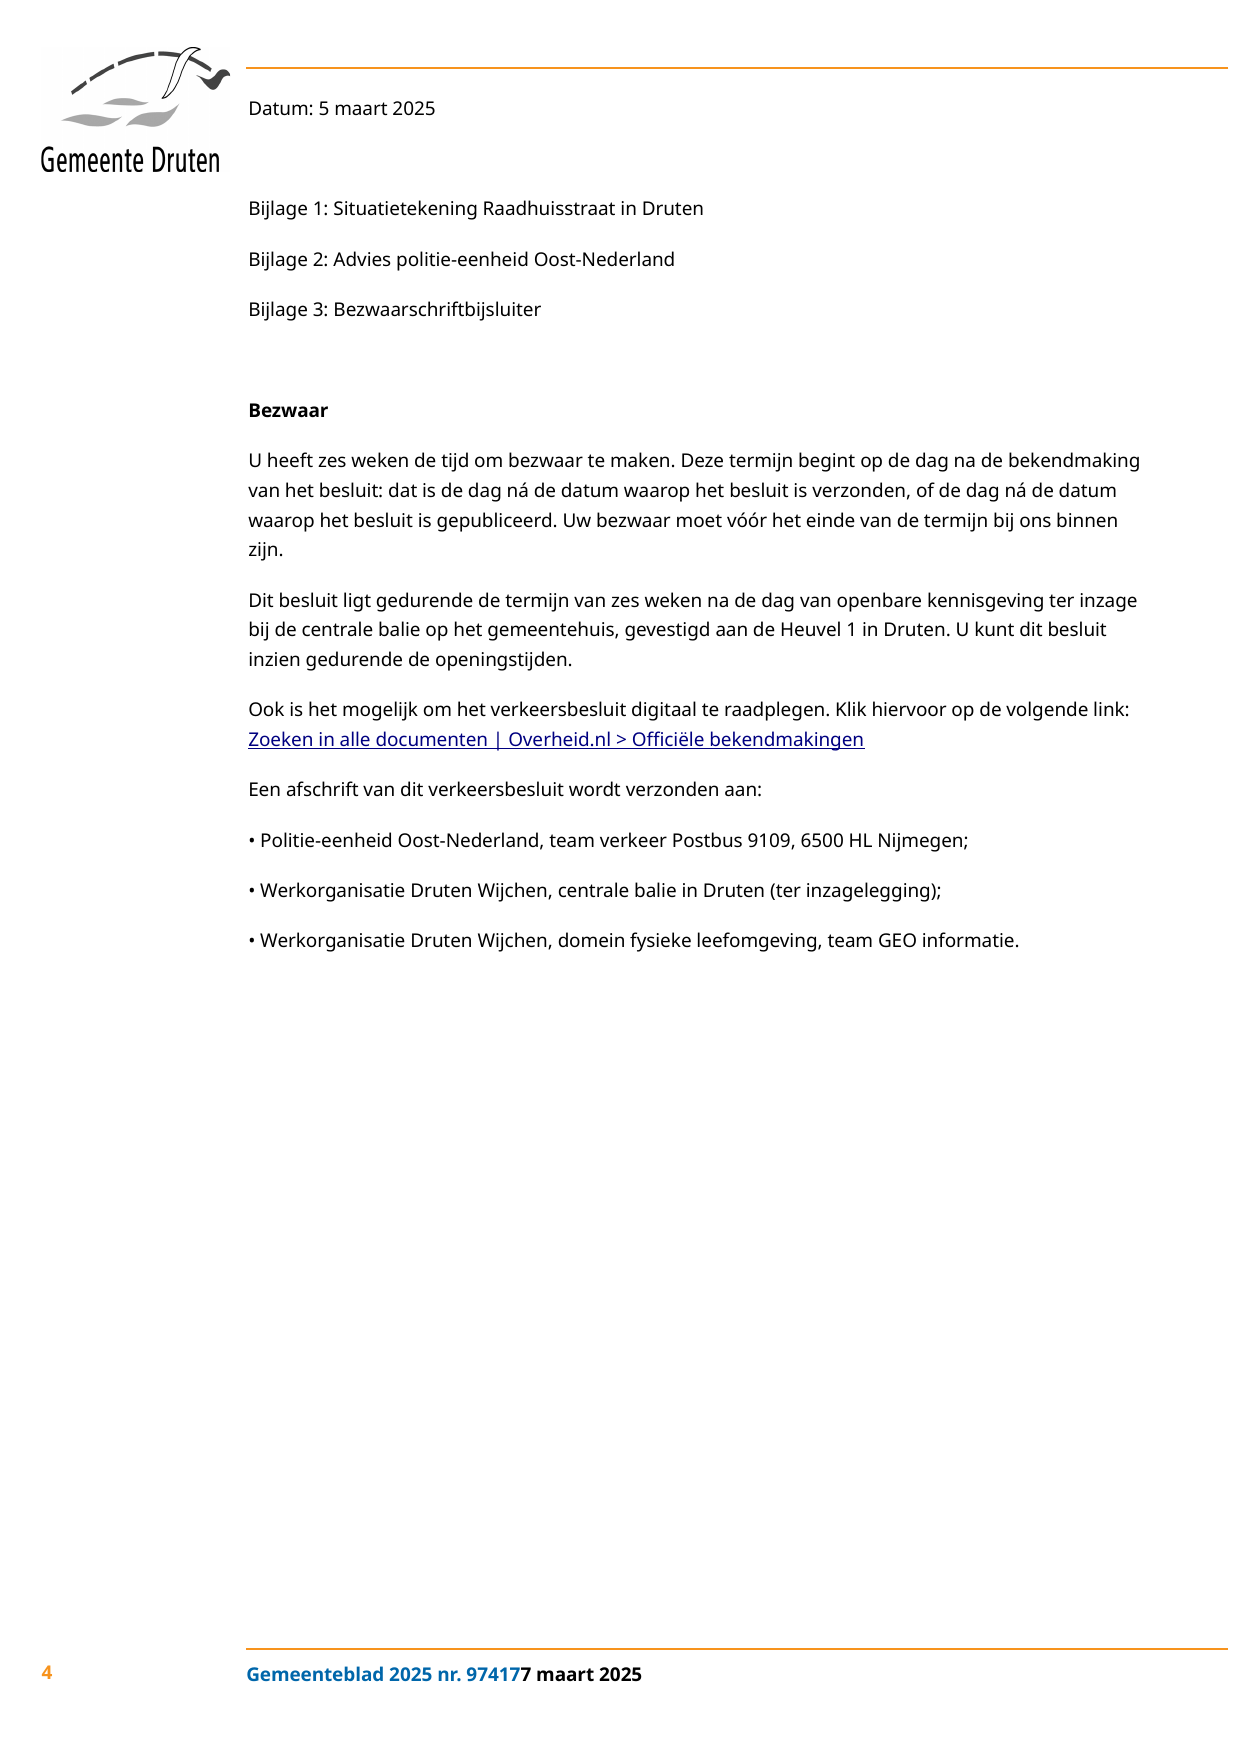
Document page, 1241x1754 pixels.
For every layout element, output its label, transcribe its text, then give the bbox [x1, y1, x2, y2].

text • Politie-eenheid Oost-Nederland, team verkeer Postbus 9109, 6500 HL Nijmegen; [248, 827, 1152, 853]
picture [41, 47, 231, 172]
text Bezwaar [248, 397, 1152, 423]
text U heeft zes weken de tijd om bezwaar te maken. Deze termijn begint op de dag na de bekendmaking van het besluit: dat is de dag ná de datum waarop het besluit is verzonden, of de dag ná de datum waarop het besluit is gepubliceerd. Uw bezwaar moet vóór het einde van de termijn bij ons binnen zijn. [248, 448, 1152, 562]
text Datum: 5 maart 2025 [248, 95, 1152, 121]
text Bijlage 2: Advies politie-eenheid Oost-Nederland [248, 246, 1152, 272]
text Bijlage 3: Bezwaarschriftbijsluiter [248, 296, 1152, 322]
text • Werkorganisatie Druten Wijchen, centrale balie in Druten (ter inzagelegging); [248, 877, 1152, 903]
text Ook is het mogelijk om het verkeersbesluit digitaal te raadplegen. Klik hiervoor op de volgende link: Zoeken in alle documenten | Overheid.nl > Officiële bekendmakingen [248, 696, 1152, 752]
text Een afschrift van dit verkeersbesluit wordt verzonden aan: [248, 776, 1152, 802]
text Bijlage 1: Situatietekening Raadhuisstraat in Druten [248, 196, 1152, 221]
text • Werkorganisatie Druten Wijchen, domein fysieke leefomgeving, team GEO informatie. [248, 928, 1152, 953]
text Dit besluit ligt gedurende de termijn van zes weken na de dag van openbare kennisgeving ter inzage bij de centrale balie op het gemeentehuis, gevestigd aan de Heuvel 1 in Druten. U kunt dit besluit inzien gedurende de openingstijden. [248, 587, 1152, 672]
